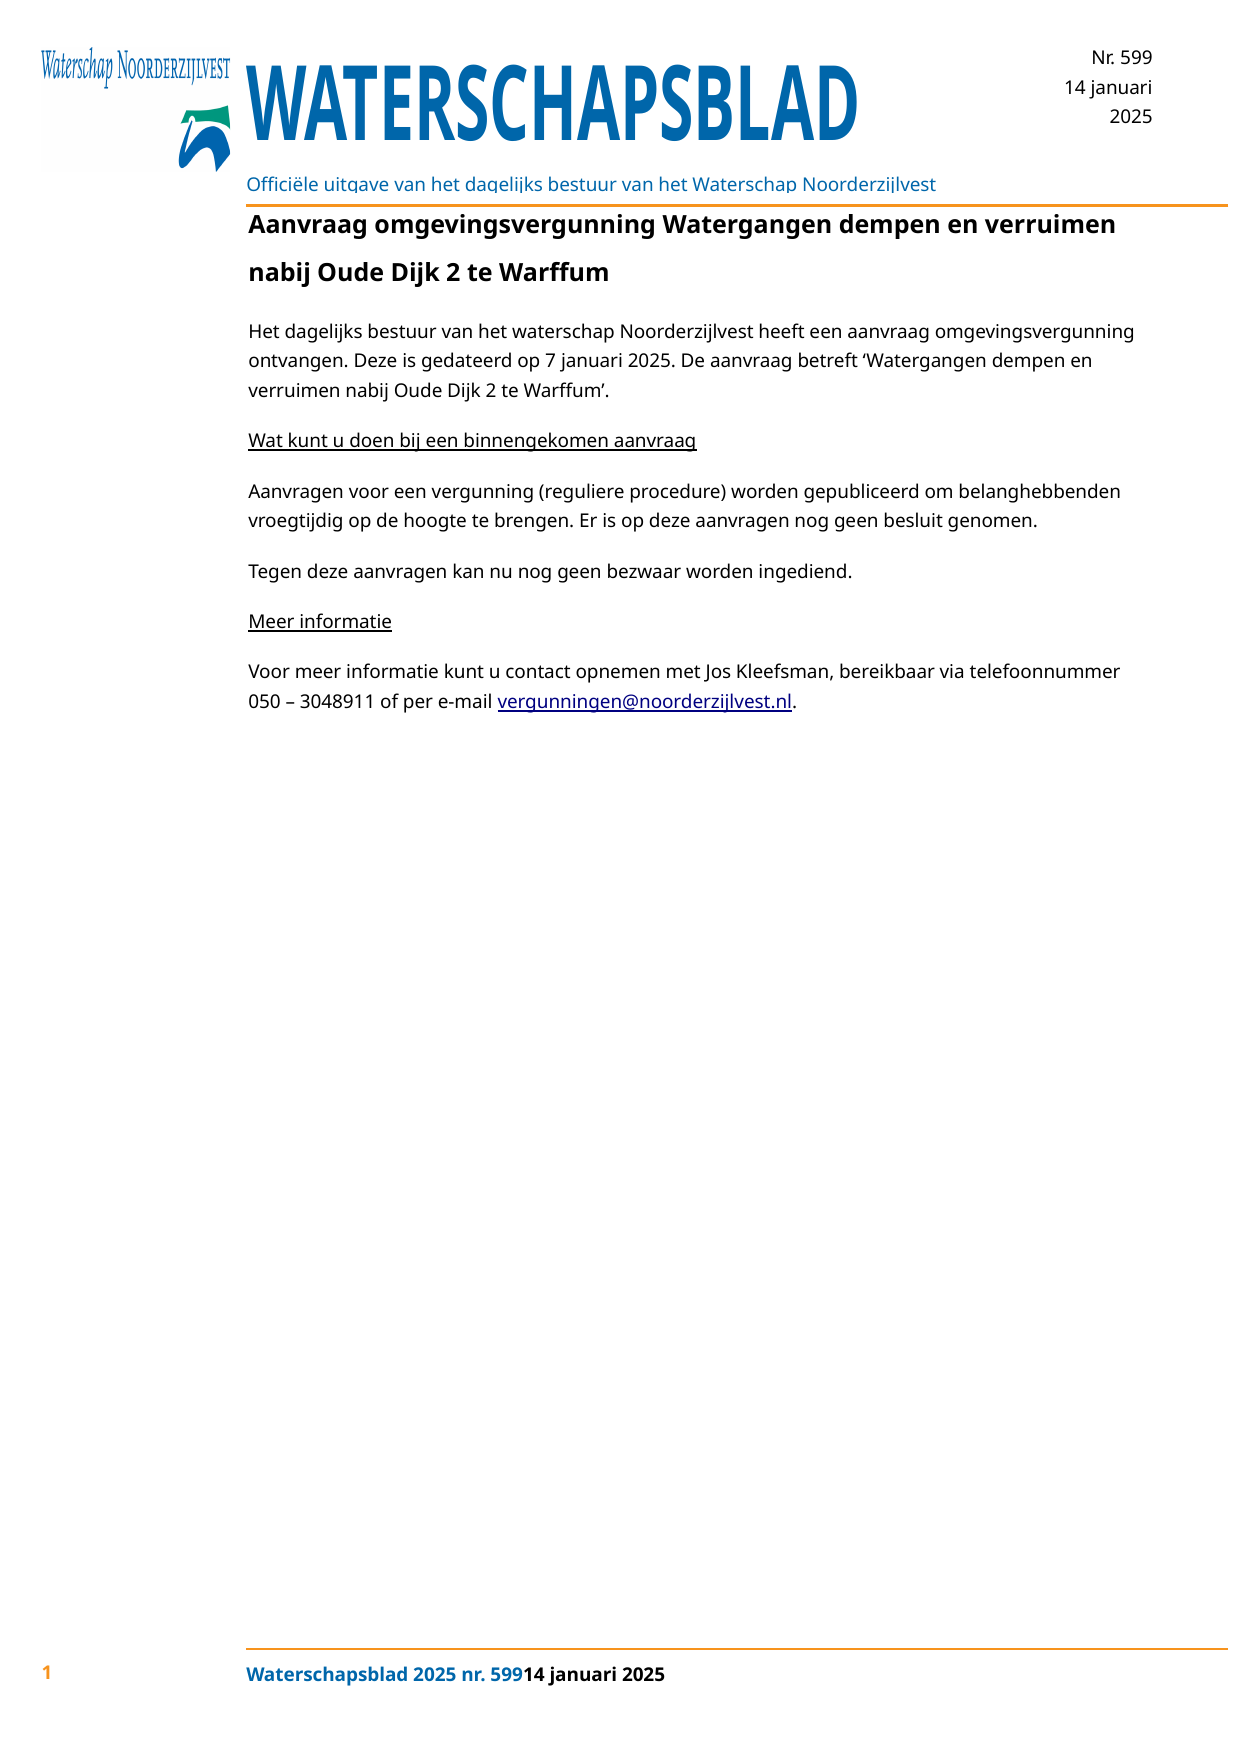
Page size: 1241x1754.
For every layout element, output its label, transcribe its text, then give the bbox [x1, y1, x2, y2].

text Aanvraag omgevingsvergunning Watergangen dempen en verruimen nabij Oude Dijk 2 te Warffum [248, 207, 1152, 288]
text Aanvragen voor een vergunning (reguliere procedure) worden gepubliceerd om belanghebbenden vroegtijdig op de hoogte te brengen. Er is op deze aanvragen nog geen besluit genomen. [248, 478, 1152, 533]
text Wat kunt u doen bij een binnengekomen aanvraag [248, 427, 1152, 453]
text Het dagelijks bestuur van het waterschap Noorderzijlvest heeft een aanvraag omgevingsvergunning ontvangen. Deze is gedateerd op 7 januari 2025. De aanvraag betreft ‘Watergangen dempen en verruimen nabij Oude Dijk 2 te Warffum’. [248, 318, 1152, 403]
picture [41, 47, 231, 172]
text Voor meer informatie kunt u contact opnemen met Jos Kleefsman, bereikbaar via telefoonnummer 050 – 3048911 of per e-mail vergunningen@noorderzijlvest.nl. [248, 659, 1152, 714]
text Tegen deze aanvragen kan nu nog geen bezwaar worden ingediend. [248, 558, 1152, 584]
text Meer informatie [248, 608, 1152, 634]
